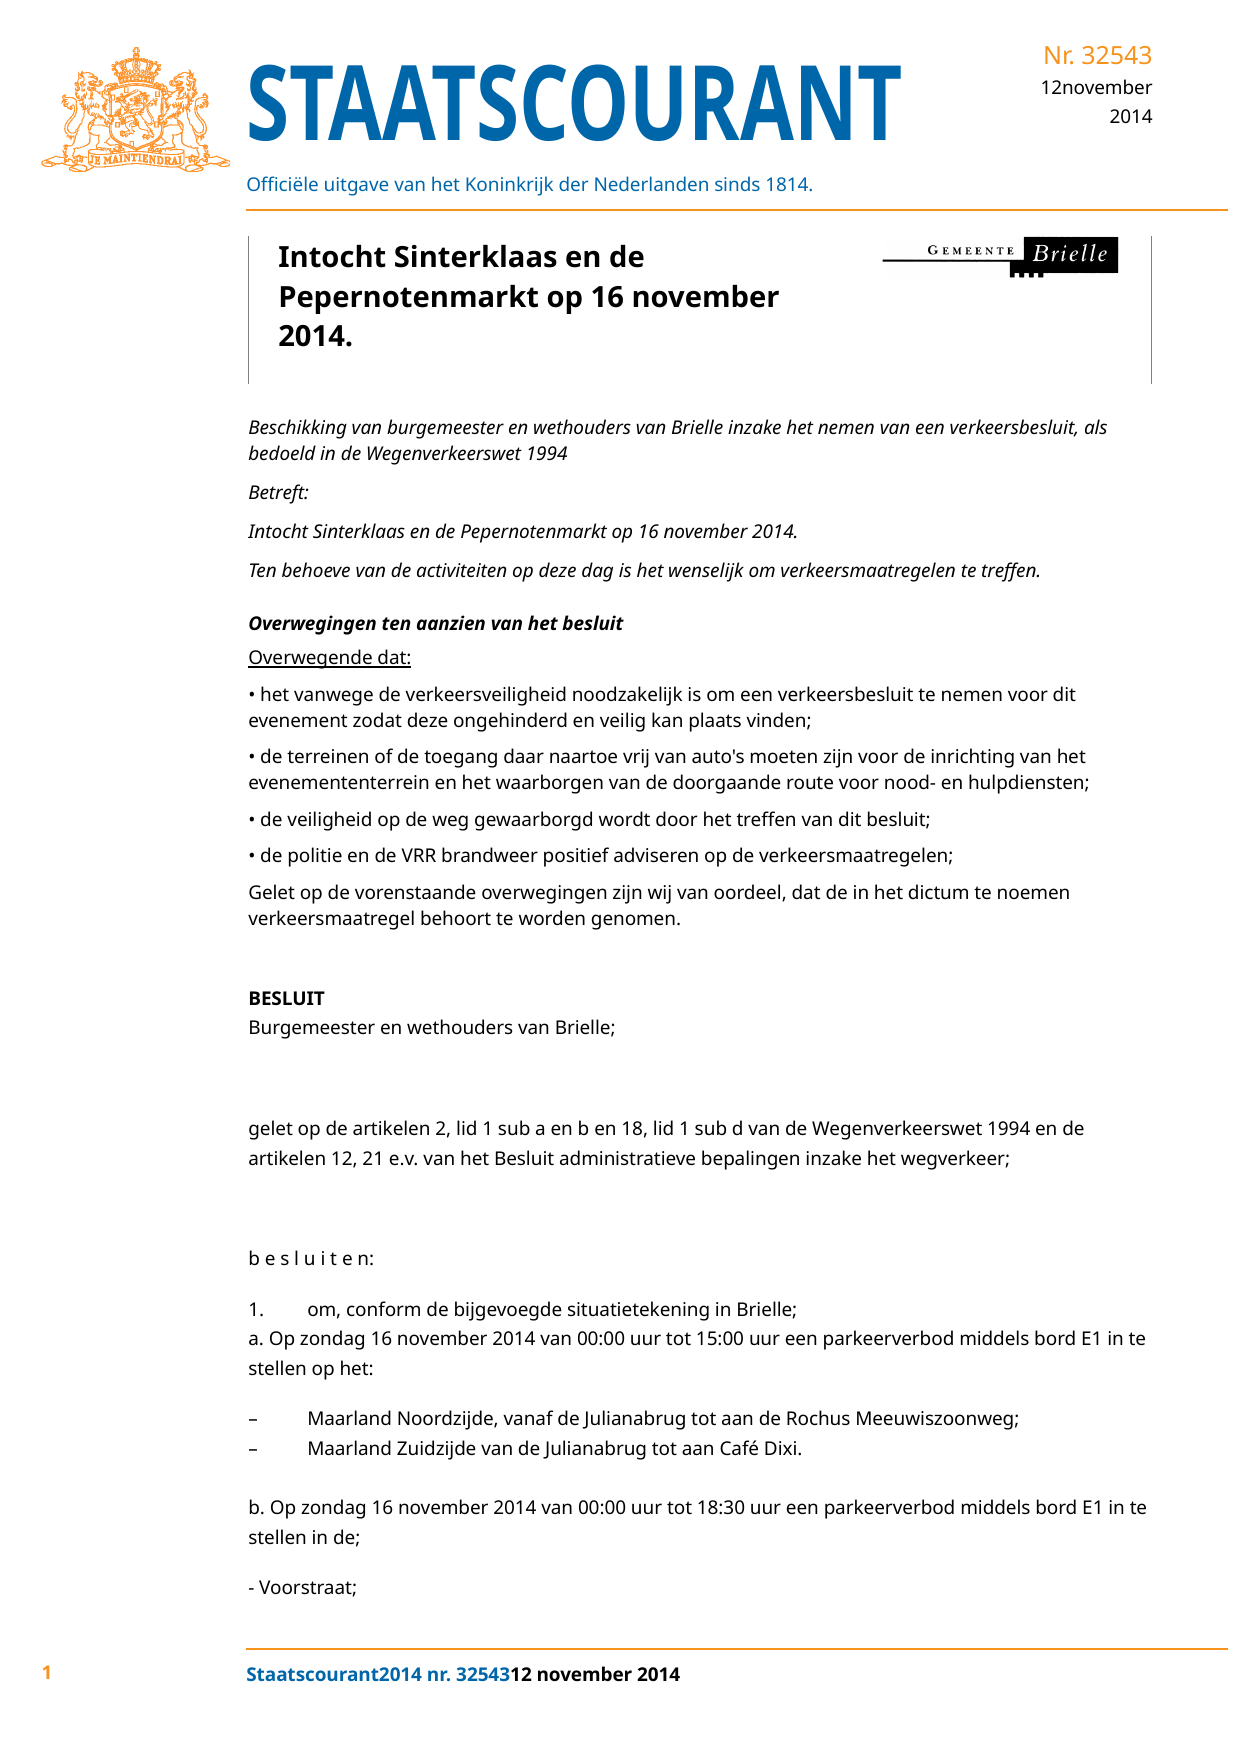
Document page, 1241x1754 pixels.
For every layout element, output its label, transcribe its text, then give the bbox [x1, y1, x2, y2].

text a. Op zondag 16 november 2014 van 00:00 uur tot 15:00 uur een parkeerverbod middels bord E1 in te stellen op het: [248, 1326, 1152, 1381]
table_header [850, 236, 1151, 384]
text • de veiligheid op de weg gewaarborgd wordt door het treffen van dit besluit; [248, 806, 1152, 832]
list Maarland Zuidzijde van de Julianabrug tot aan Café Dixi. [248, 1435, 1152, 1461]
text Ten behoeve van de activiteiten op deze dag is het wenselijk om verkeersmaatregelen te treffen. [248, 557, 1152, 583]
table_header Intocht Sinterklaas en de Pepernotenmarkt op 16 november 2014. [249, 236, 850, 384]
text Overwegende dat: [248, 644, 1152, 670]
text Burgemeester en wethouders van Brielle; [248, 1014, 1152, 1040]
picture [882, 236, 1119, 278]
picture [41, 47, 231, 172]
text Intocht Sinterklaas en de Pepernotenmarkt op 16 november 2014. [248, 518, 1152, 544]
text Gelet op de vorenstaande overwegingen zijn wij van oordeel, dat de in het dictum te noemen verkeersmaatregel behoort te worden genomen. [248, 879, 1152, 931]
text b. Op zondag 16 november 2014 van 00:00 uur tot 18:30 uur een parkeerverbod middels bord E1 in te stellen in de; [248, 1494, 1152, 1549]
text Beschikking van burgemeester en wethouders van Brielle inzake het nemen van een verkeersbesluit, als bedoeld in de Wegenverkeerswet 1994 [248, 414, 1152, 465]
text • het vanwege de verkeersveiligheid noodzakelijk is om een verkeersbesluit te nemen voor dit evenement zodat deze ongehinderd en veilig kan plaats vinden; [248, 681, 1152, 732]
list om, conform de bijgevoegde situatietekening in Brielle; [248, 1296, 1152, 1322]
list Maarland Noordzijde, vanaf de Julianabrug tot aan de Rochus Meeuwiszoonweg; [248, 1406, 1152, 1431]
text • de politie en de VRR brandweer positief adviseren op de verkeersmaatregelen; [248, 842, 1152, 868]
text Betreft: [248, 479, 1152, 505]
text • de terreinen of de toegang daar naartoe vrij van auto's moeten zijn voor de inrichting van het evenemententerrein en het waarborgen van de doorgaande route voor nood- en hulpdiensten; [248, 743, 1152, 795]
text b e s l u i t e n: [248, 1246, 1152, 1271]
text - Voorstraat; [248, 1574, 1152, 1600]
text Overwegingen ten aanzien van het besluit [248, 610, 1152, 636]
text gelet op de artikelen 2, lid 1 sub a en b en 18, lid 1 sub d van de Wegenverkeerswet 1994 en de artikelen 12, 21 e.v. van het Besluit administratieve bepalingen inzake het wegverkeer; [248, 1115, 1152, 1170]
text BESLUIT [248, 985, 1152, 1010]
